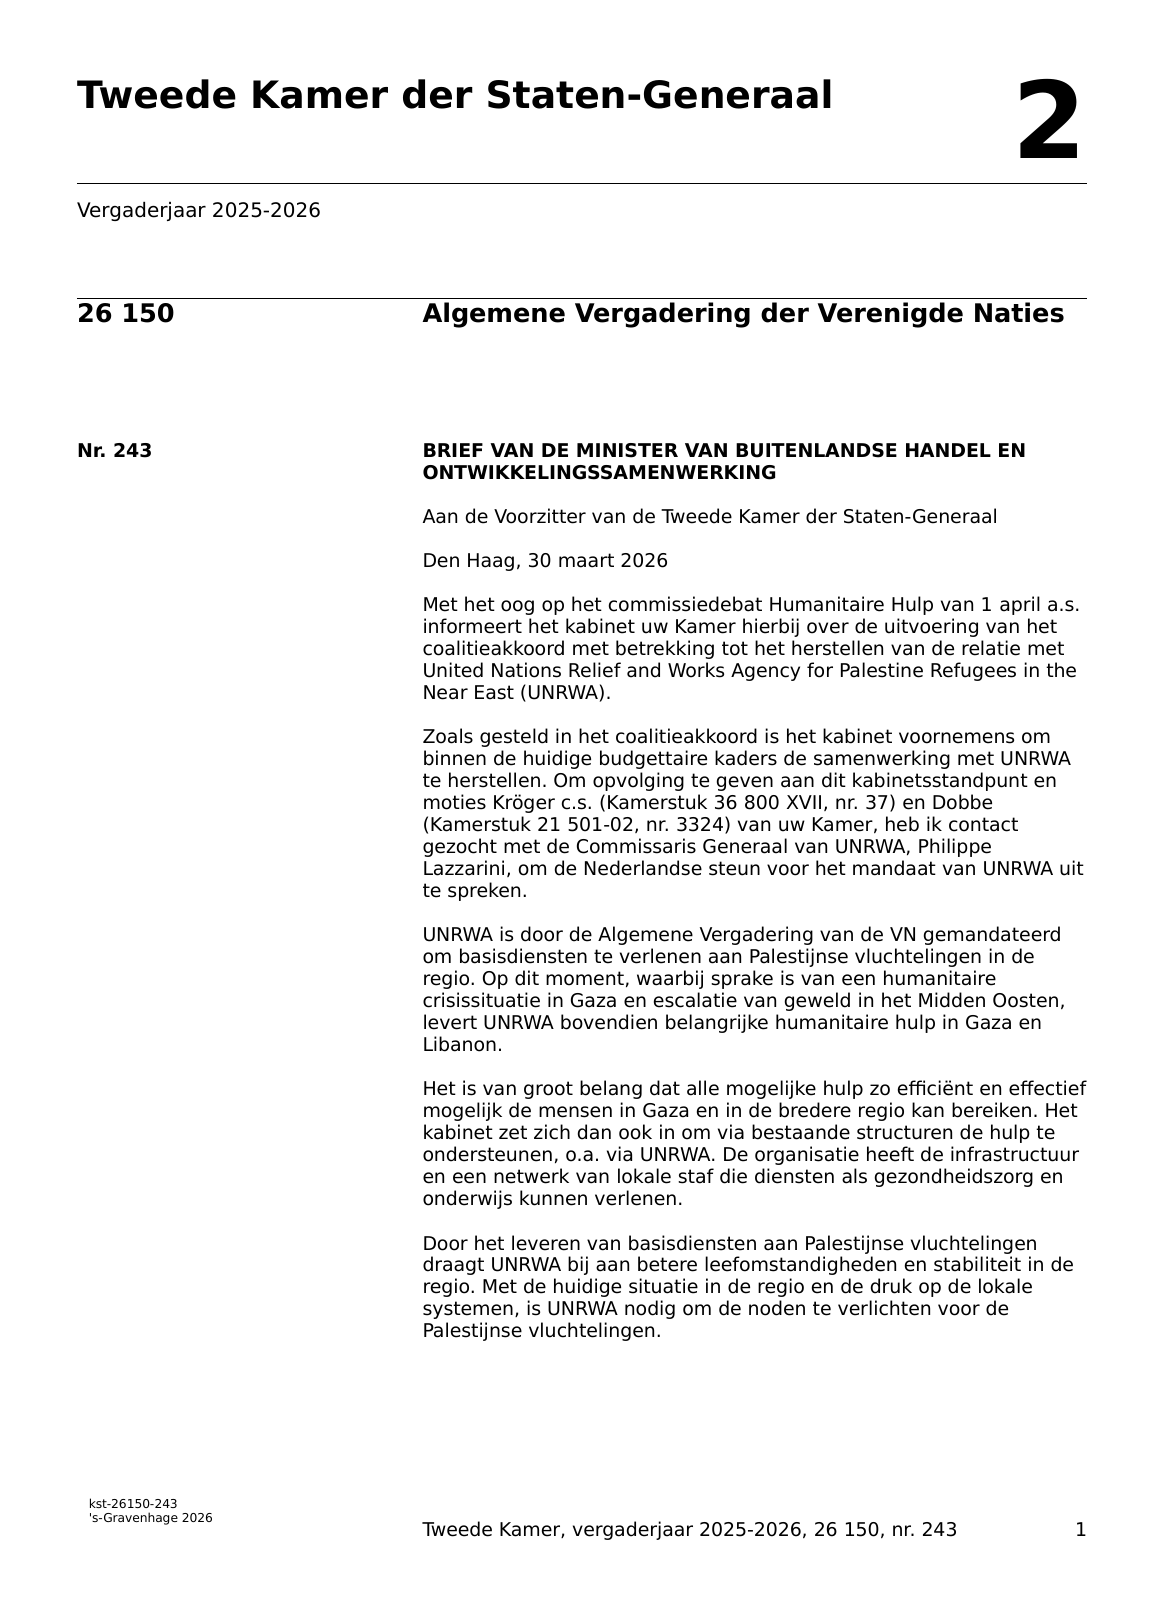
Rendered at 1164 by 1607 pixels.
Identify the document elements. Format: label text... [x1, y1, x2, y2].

text Door het leveren van basisdiensten aan Palestijnse vluchtelingen draagt UNRWA bij aan betere leefomstandigheden en stabiliteit in de regio. Met de huidige situatie in de regio en de druk op de lokale systemen, is UNRWA nodig om de noden te verlichten voor de Palestijnse vluchtelingen. [422, 1232, 1087, 1342]
table_cell Vergaderjaar 2025-2026 [77, 184, 1087, 298]
text kst-26150-243 [88, 1497, 323, 1511]
text 's-Gravenhage 2026 [88, 1511, 323, 1525]
text Met het oog op het commissiedebat Humanitaire Hulp van 1 april a.s. informeert het kabinet uw Kamer hierbij over de uitvoering van het coalitieakkoord met betrekking tot het herstellen van de relatie met United Nations Relief and Works Agency for Palestine Refugees in the Near East (UNRWA). [422, 594, 1087, 704]
text Zoals gesteld in het coalitieakkoord is het kabinet voornemens om binnen de huidige budgettaire kaders de samenwerking met UNRWA te herstellen. Om opvolging te geven aan dit kabinetsstandpunt en moties Kröger c.s. (Kamerstuk 36 800 XVII, nr. 37) en Dobbe (Kamerstuk 21 501-02, nr. 3324) van uw Kamer, heb ik contact gezocht met de Commissaris Generaal van UNRWA, Philippe Lazzarini, om de Nederlandse steun voor het mandaat van UNRWA uit te spreken. [422, 726, 1087, 902]
text Den Haag, 30 maart 2026 [422, 550, 1087, 572]
table_header Tweede Kamer der Staten-Generaal [77, 59, 886, 183]
text Het is van groot belang dat alle mogelijke hulp zo efficiënt en effectief mogelijk de mensen in Gaza en in de bredere regio kan bereiken. Het kabinet zet zich dan ook in om via bestaande structuren de hulp te ondersteunen, o.a. via UNRWA. De organisatie heeft de infrastructuur en een netwerk van lokale staf die diensten als gezondheidszorg en onderwijs kunnen verlenen. [422, 1078, 1087, 1210]
table_header 2 [886, 59, 1087, 183]
subtitle 26 150 Algemene Vergadering der Verenigde Naties [77, 299, 1087, 329]
text Aan de Voorzitter van de Tweede Kamer der Staten-Generaal [422, 506, 1087, 528]
subtitle Nr. 243 BRIEF VAN DE MINISTER VAN BUITENLANDSE HANDEL EN ONTWIKKELINGSSAMENWERKING [77, 440, 1087, 484]
text UNRWA is door de Algemene Vergadering van de VN gemandateerd om basisdiensten te verlenen aan Palestijnse vluchtelingen in de regio. Op dit moment, waarbij sprake is van een humanitaire crisissituatie in Gaza en escalatie van geweld in het Midden Oosten, levert UNRWA bovendien belangrijke humanitaire hulp in Gaza en Libanon. [422, 924, 1087, 1056]
